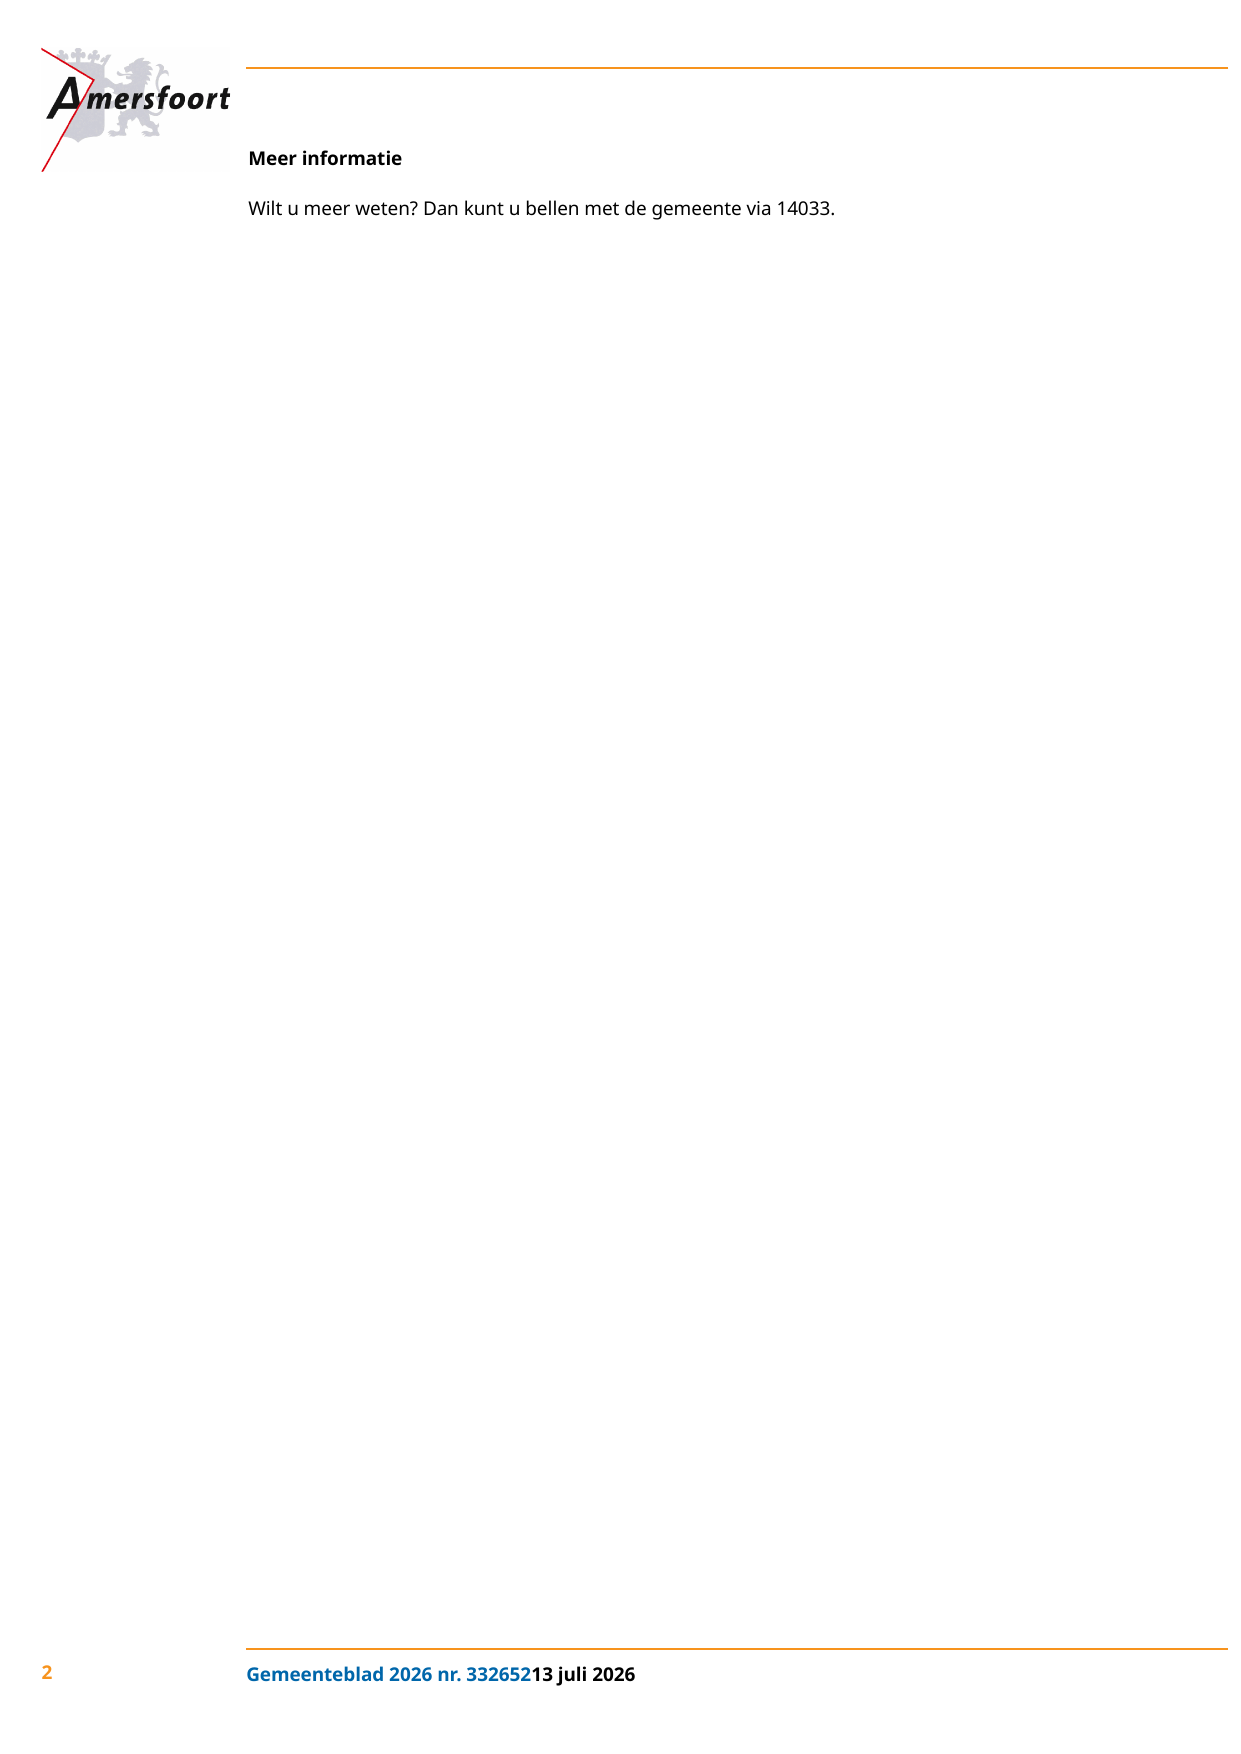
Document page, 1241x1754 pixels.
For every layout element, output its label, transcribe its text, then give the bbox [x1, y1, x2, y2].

picture [41, 47, 231, 172]
text Meer informatie [248, 145, 1152, 171]
text Wilt u meer weten? Dan kunt u bellen met de gemeente via 14033. [248, 196, 1152, 221]
